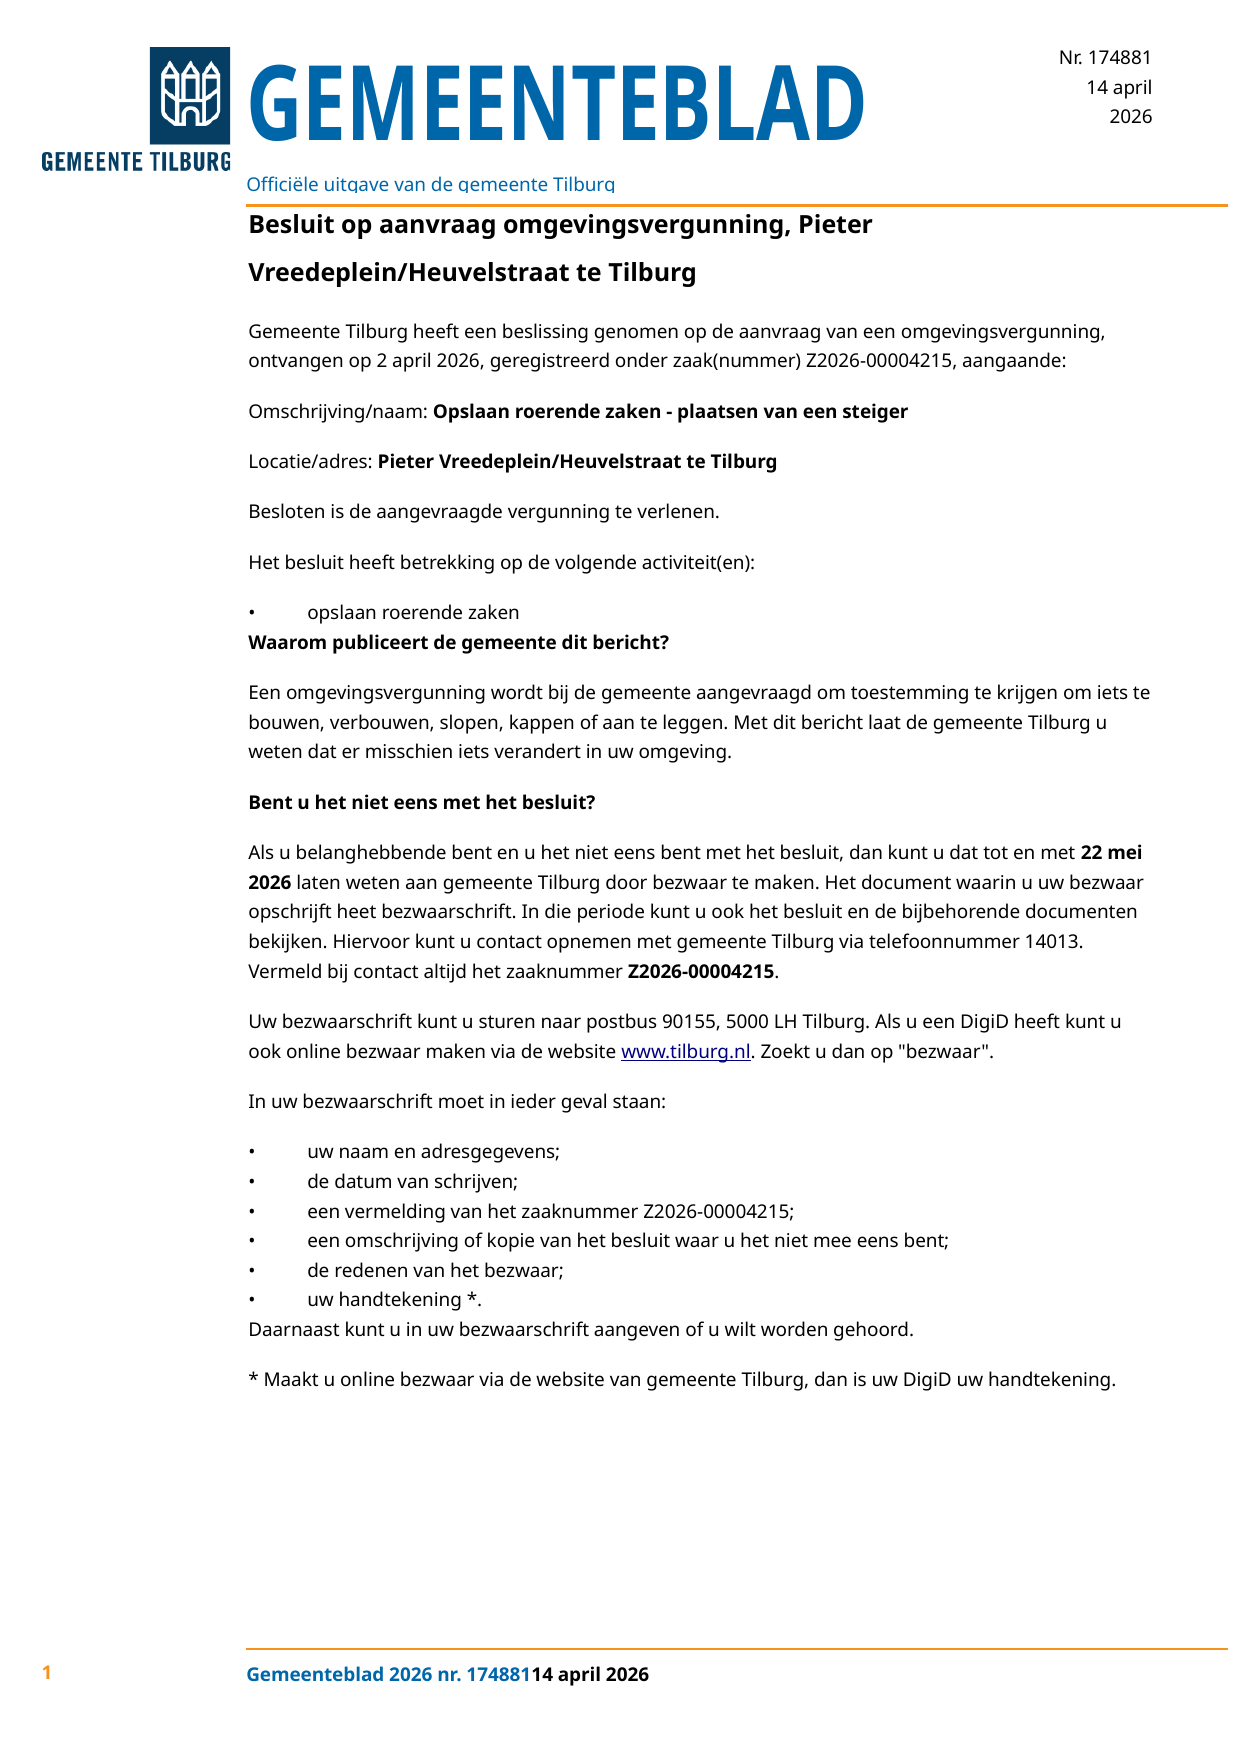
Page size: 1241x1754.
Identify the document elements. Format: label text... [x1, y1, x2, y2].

text Daarnaast kunt u in uw bezwaarschrift aangeven of u wilt worden gehoord. [248, 1316, 1152, 1342]
list uw handtekening *. [248, 1287, 1152, 1312]
text Omschrijving/naam: Opslaan roerende zaken - plaatsen van een steiger [248, 398, 1152, 424]
text Het besluit heeft betrekking op de volgende activiteit(en): [248, 549, 1152, 575]
text In uw bezwaarschrift moet in ieder geval staan: [248, 1088, 1152, 1114]
text Besluit op aanvraag omgevingsvergunning, Pieter Vreedeplein/Heuvelstraat te Tilburg [248, 207, 1152, 288]
text Als u belanghebbende bent en u het niet eens bent met het besluit, dan kunt u dat tot en met 22 mei 2026 laten weten aan gemeente Tilburg door bezwaar te maken. Het document waarin u uw bezwaar opschrijft heet bezwaarschrift. In die periode kunt u ook het besluit en de bijbehorende documenten bekijken. Hiervoor kunt u contact opnemen met gemeente Tilburg via telefoonnummer 14013. Vermeld bij contact altijd het zaaknummer Z2026-00004215. [248, 839, 1152, 984]
list de datum van schrijven; [248, 1168, 1152, 1194]
list uw naam en adresgegevens; [248, 1139, 1152, 1164]
text * Maakt u online bezwaar via de website van gemeente Tilburg, dan is uw DigiD uw handtekening. [248, 1367, 1152, 1392]
text Besloten is de aangevraagde vergunning te verlenen. [248, 499, 1152, 524]
text Een omgevingsvergunning wordt bij de gemeente aangevraagd om toestemming te krijgen om iets te bouwen, verbouwen, slopen, kappen of aan te leggen. Met dit bericht laat de gemeente Tilburg u weten dat er misschien iets verandert in uw omgeving. [248, 679, 1152, 764]
text Locatie/adres: Pieter Vreedeplein/Heuvelstraat te Tilburg [248, 448, 1152, 474]
text Uw bezwaarschrift kunt u sturen naar postbus 90155, 5000 LH Tilburg. Als u een DigiD heeft kunt u ook online bezwaar maken via de website www.tilburg.nl. Zoekt u dan op "bezwaar". [248, 1008, 1152, 1064]
list een omschrijving of kopie van het besluit waar u het niet mee eens bent; [248, 1227, 1152, 1253]
list opslaan roerende zaken [248, 599, 1152, 625]
list de redenen van het bezwaar; [248, 1257, 1152, 1283]
text Gemeente Tilburg heeft een beslissing genomen op de aanvraag van een omgevingsvergunning, ontvangen op 2 april 2026, geregistreerd onder zaak(nummer) Z2026-00004215, aangaande: [248, 318, 1152, 373]
picture [41, 47, 231, 172]
text Bent u het niet eens met het besluit? [248, 789, 1152, 815]
text Waarom publiceert de gemeente dit bericht? [248, 629, 1152, 655]
list een vermelding van het zaaknummer Z2026-00004215; [248, 1198, 1152, 1224]
